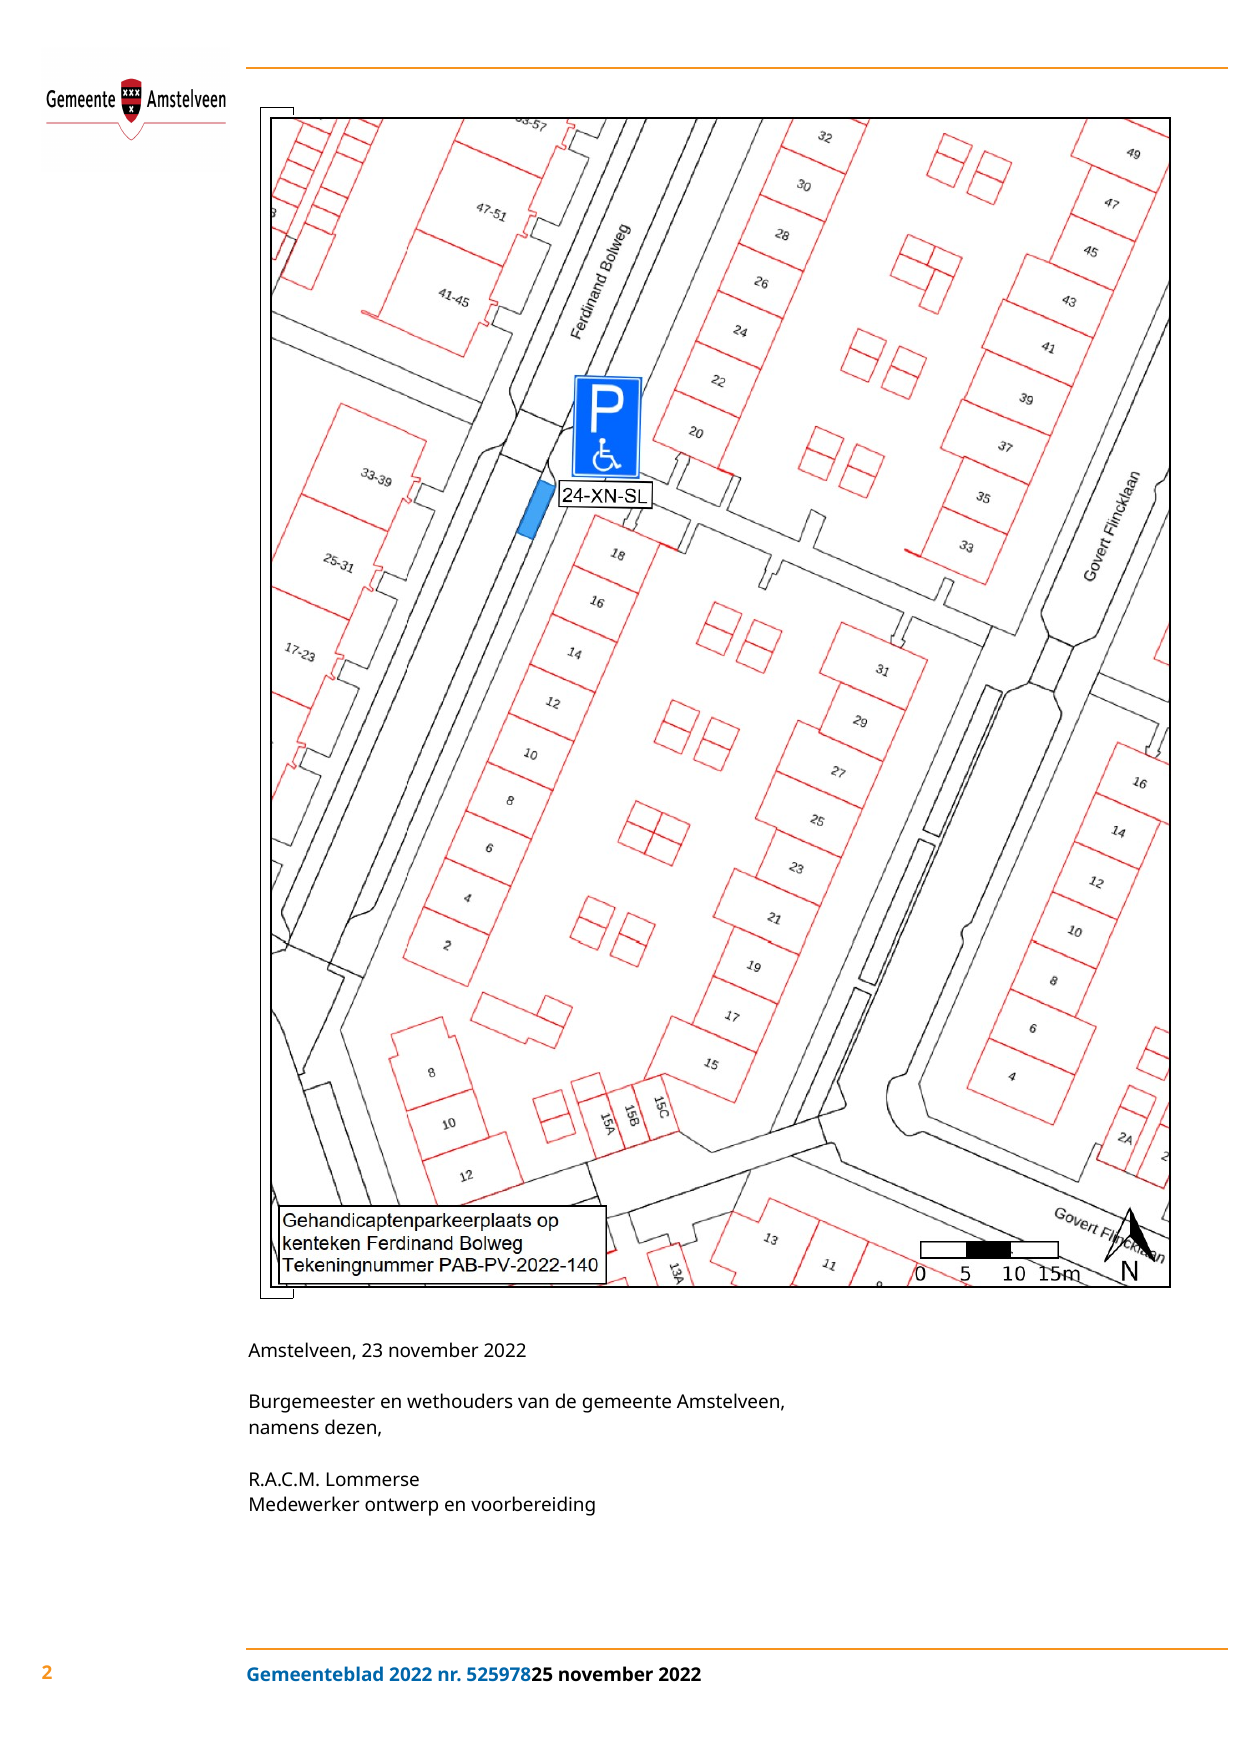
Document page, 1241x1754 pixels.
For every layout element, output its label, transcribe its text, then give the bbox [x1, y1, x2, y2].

picture [41, 47, 231, 172]
text Medewerker ontwerp en voorbereiding [248, 1491, 1152, 1517]
text R.A.C.M. Lommerse [248, 1466, 1152, 1491]
text Amstelveen, 23 november 2022 [248, 1337, 1152, 1363]
text Burgemeester en wethouders van de gemeente Amstelveen, [248, 1388, 1152, 1414]
picture [268, 115, 1173, 1289]
text namens dezen, [248, 1414, 1152, 1440]
